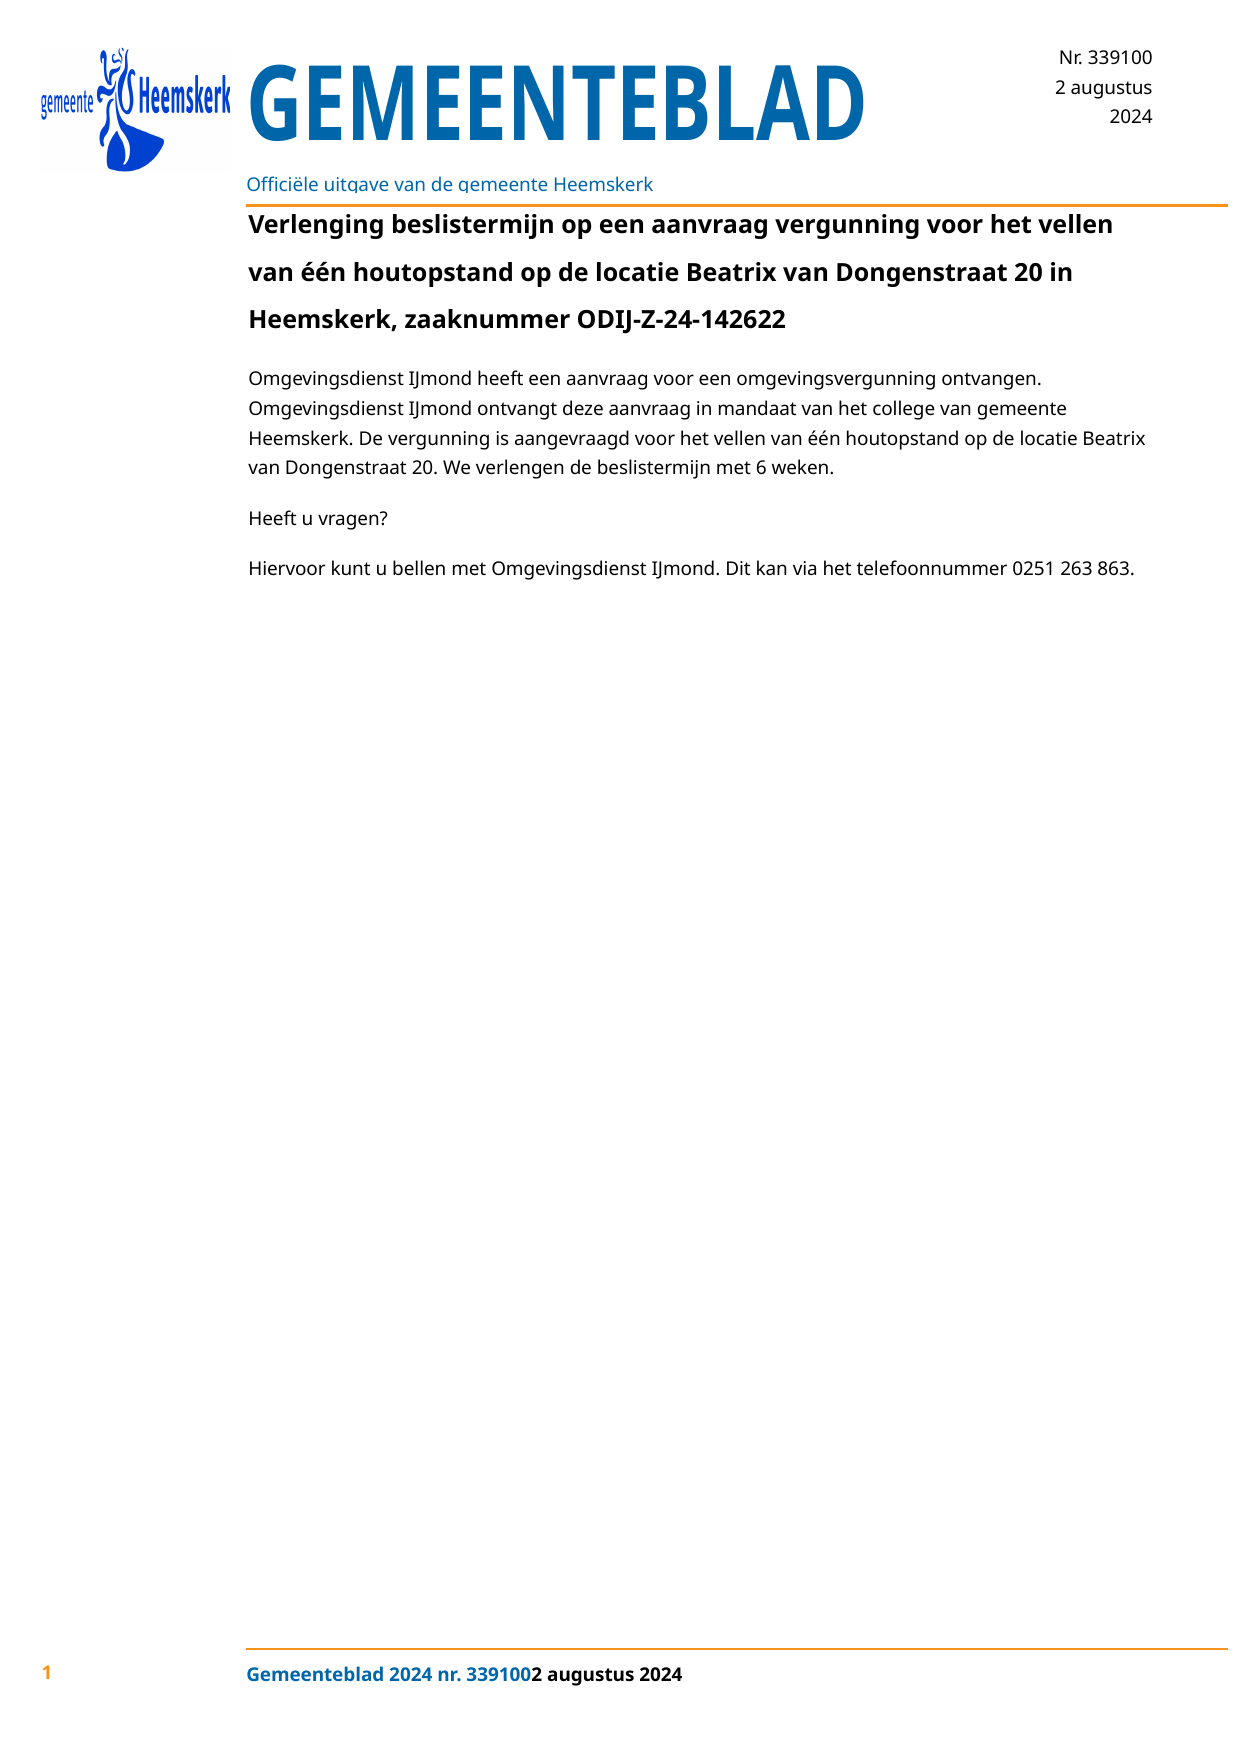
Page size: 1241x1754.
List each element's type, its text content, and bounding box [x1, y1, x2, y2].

text Hiervoor kunt u bellen met Omgevingsdienst IJmond. Dit kan via het telefoonnummer 0251 263 863. [248, 555, 1152, 581]
text Heeft u vragen? [248, 505, 1152, 530]
picture [41, 47, 231, 172]
text Omgevingsdienst IJmond heeft een aanvraag voor een omgevingsvergunning ontvangen. Omgevingsdienst IJmond ontvangt deze aanvraag in mandaat van het college van gemeente Heemskerk. De vergunning is aangevraagd voor het vellen van één houtopstand op de locatie Beatrix van Dongenstraat 20. We verlengen de beslistermijn met 6 weken. [248, 366, 1152, 480]
text Verlenging beslistermijn op een aanvraag vergunning voor het vellen van één houtopstand op de locatie Beatrix van Dongenstraat 20 in Heemskerk, zaaknummer ODIJ-Z-24-142622 [248, 207, 1152, 336]
